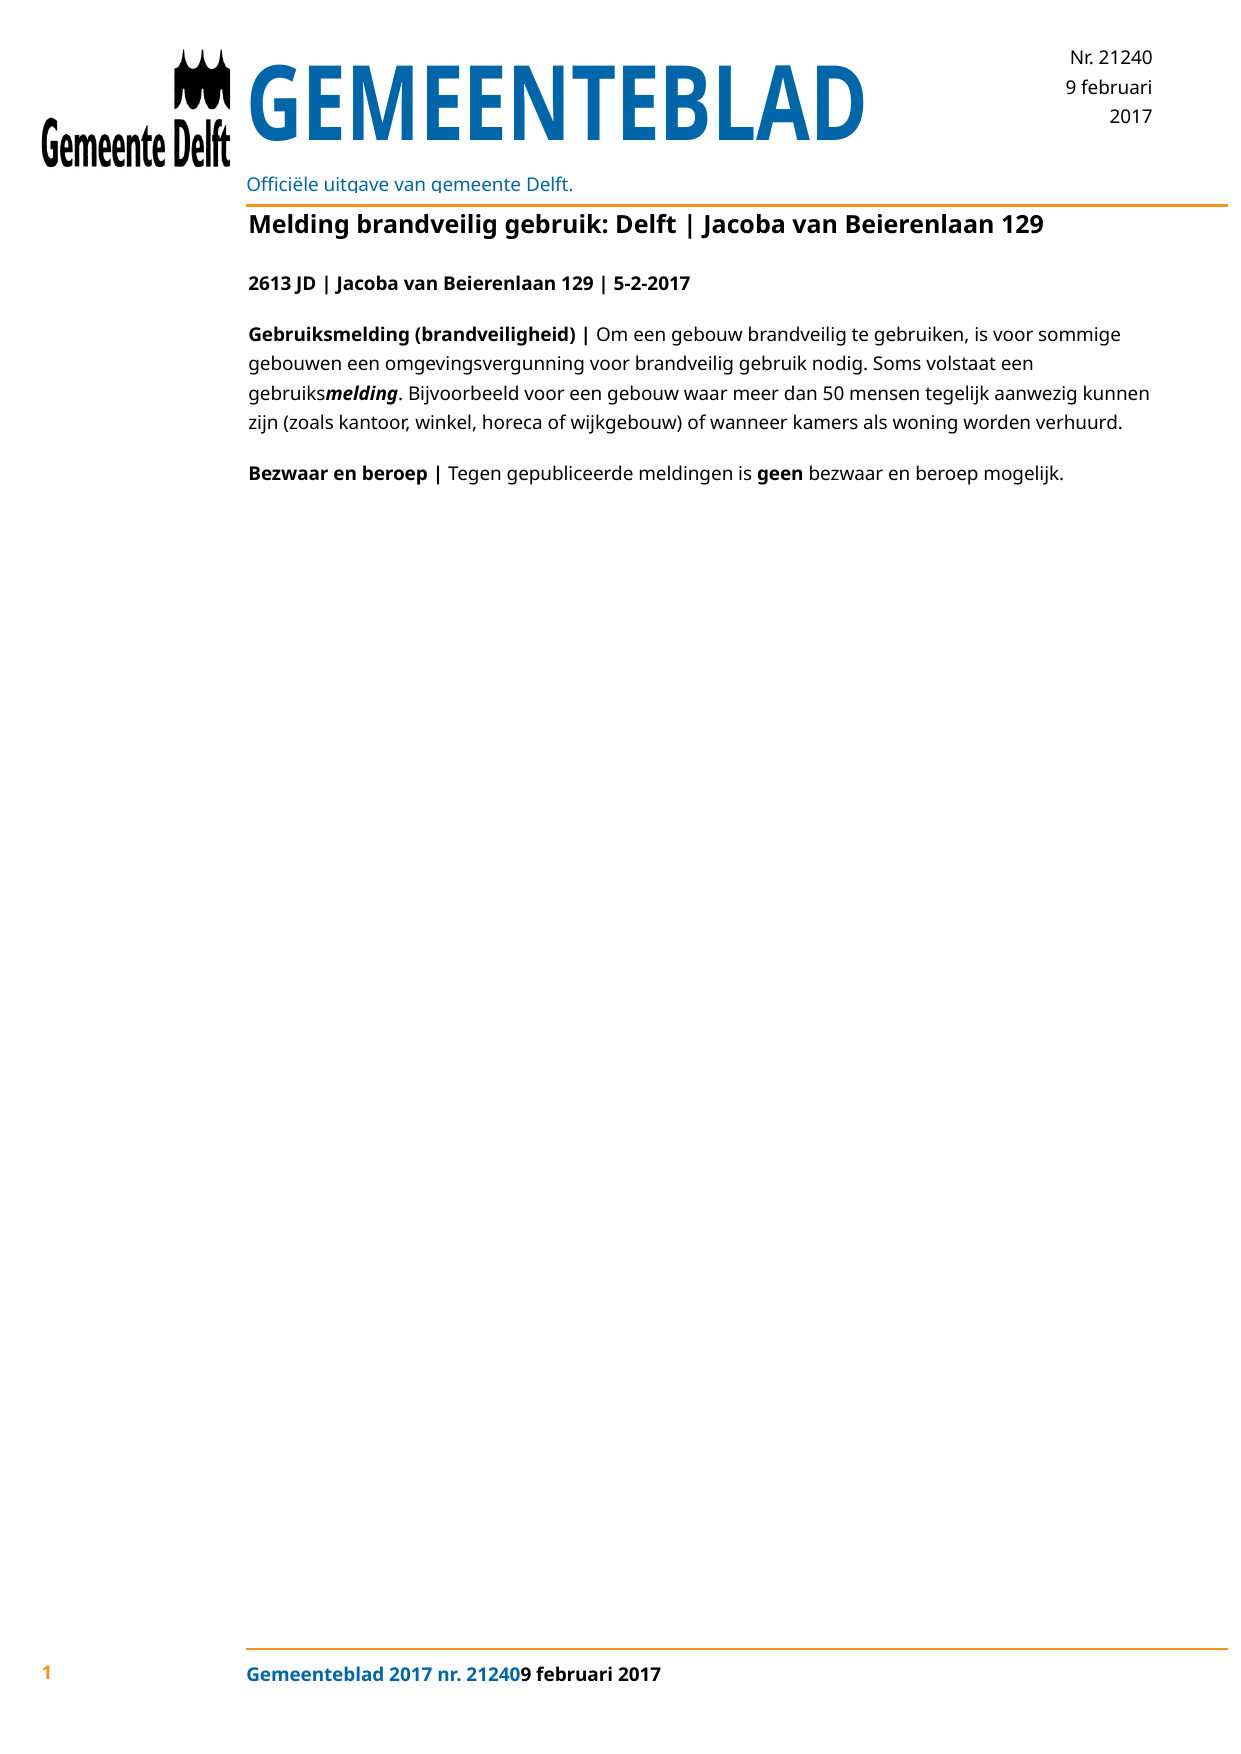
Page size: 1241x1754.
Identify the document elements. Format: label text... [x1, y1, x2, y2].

text Melding brandveilig gebruik: Delft | Jacoba van Beierenlaan 129 [248, 207, 1152, 241]
text 2613 JD | Jacoba van Beierenlaan 129 | 5-2-2017 [248, 270, 1152, 296]
picture [41, 47, 231, 172]
text Gebruiksmelding (brandveiligheid) | Om een gebouw brandveilig te gebruiken, is voor sommige gebouwen een omgevingsvergunning voor brandveilig gebruik nodig. Soms volstaat een gebruiksmelding. Bijvoorbeeld voor een gebouw waar meer dan 50 mensen tegelijk aanwezig kunnen zijn (zoals kantoor, winkel, horeca of wijkgebouw) of wanneer kamers als woning worden verhuurd. [248, 321, 1152, 435]
text Bezwaar en beroep | Tegen gepubliceerde meldingen is geen bezwaar en beroep mogelijk. [248, 460, 1152, 486]
